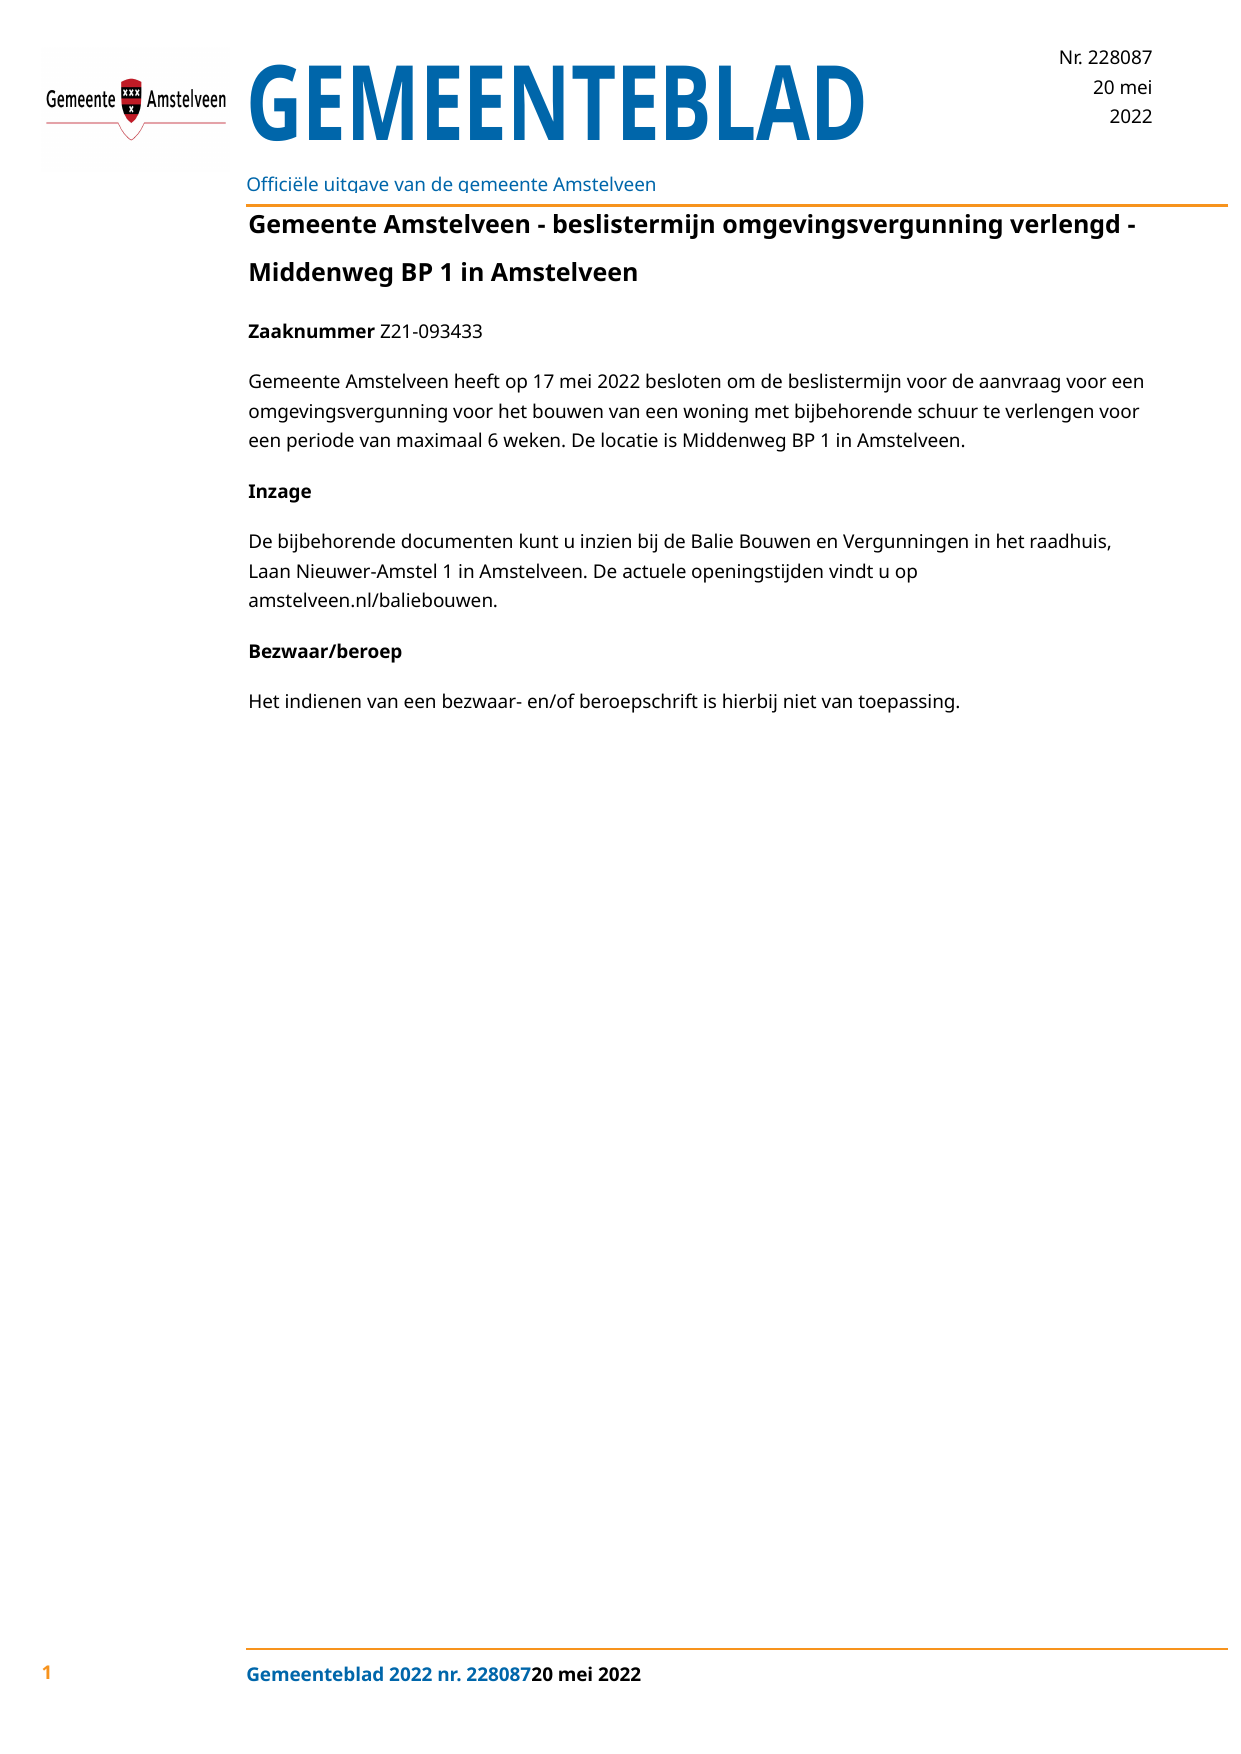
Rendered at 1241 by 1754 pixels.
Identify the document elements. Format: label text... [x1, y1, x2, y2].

picture [41, 47, 231, 172]
text Gemeente Amstelveen - beslistermijn omgevingsvergunning verlengd - Middenweg BP 1 in Amstelveen [248, 207, 1152, 288]
text Gemeente Amstelveen heeft op 17 mei 2022 besloten om de beslistermijn voor de aanvraag voor een omgevingsvergunning voor het bouwen van een woning met bijbehorende schuur te verlengen voor een periode van maximaal 6 weken. De locatie is Middenweg BP 1 in Amstelveen. [248, 368, 1152, 453]
text Het indienen van een bezwaar- en/of beroepschrift is hierbij niet van toepassing. [248, 688, 1152, 714]
text Zaaknummer Z21-093433 [248, 318, 1152, 344]
text De bijbehorende documenten kunt u inzien bij de Balie Bouwen en Vergunningen in het raadhuis, Laan Nieuwer-Amstel 1 in Amstelveen. De actuele openingstijden vindt u op amstelveen.nl/baliebouwen. [248, 528, 1152, 613]
text Inzage [248, 478, 1152, 504]
text Bezwaar/beroep [248, 638, 1152, 664]
